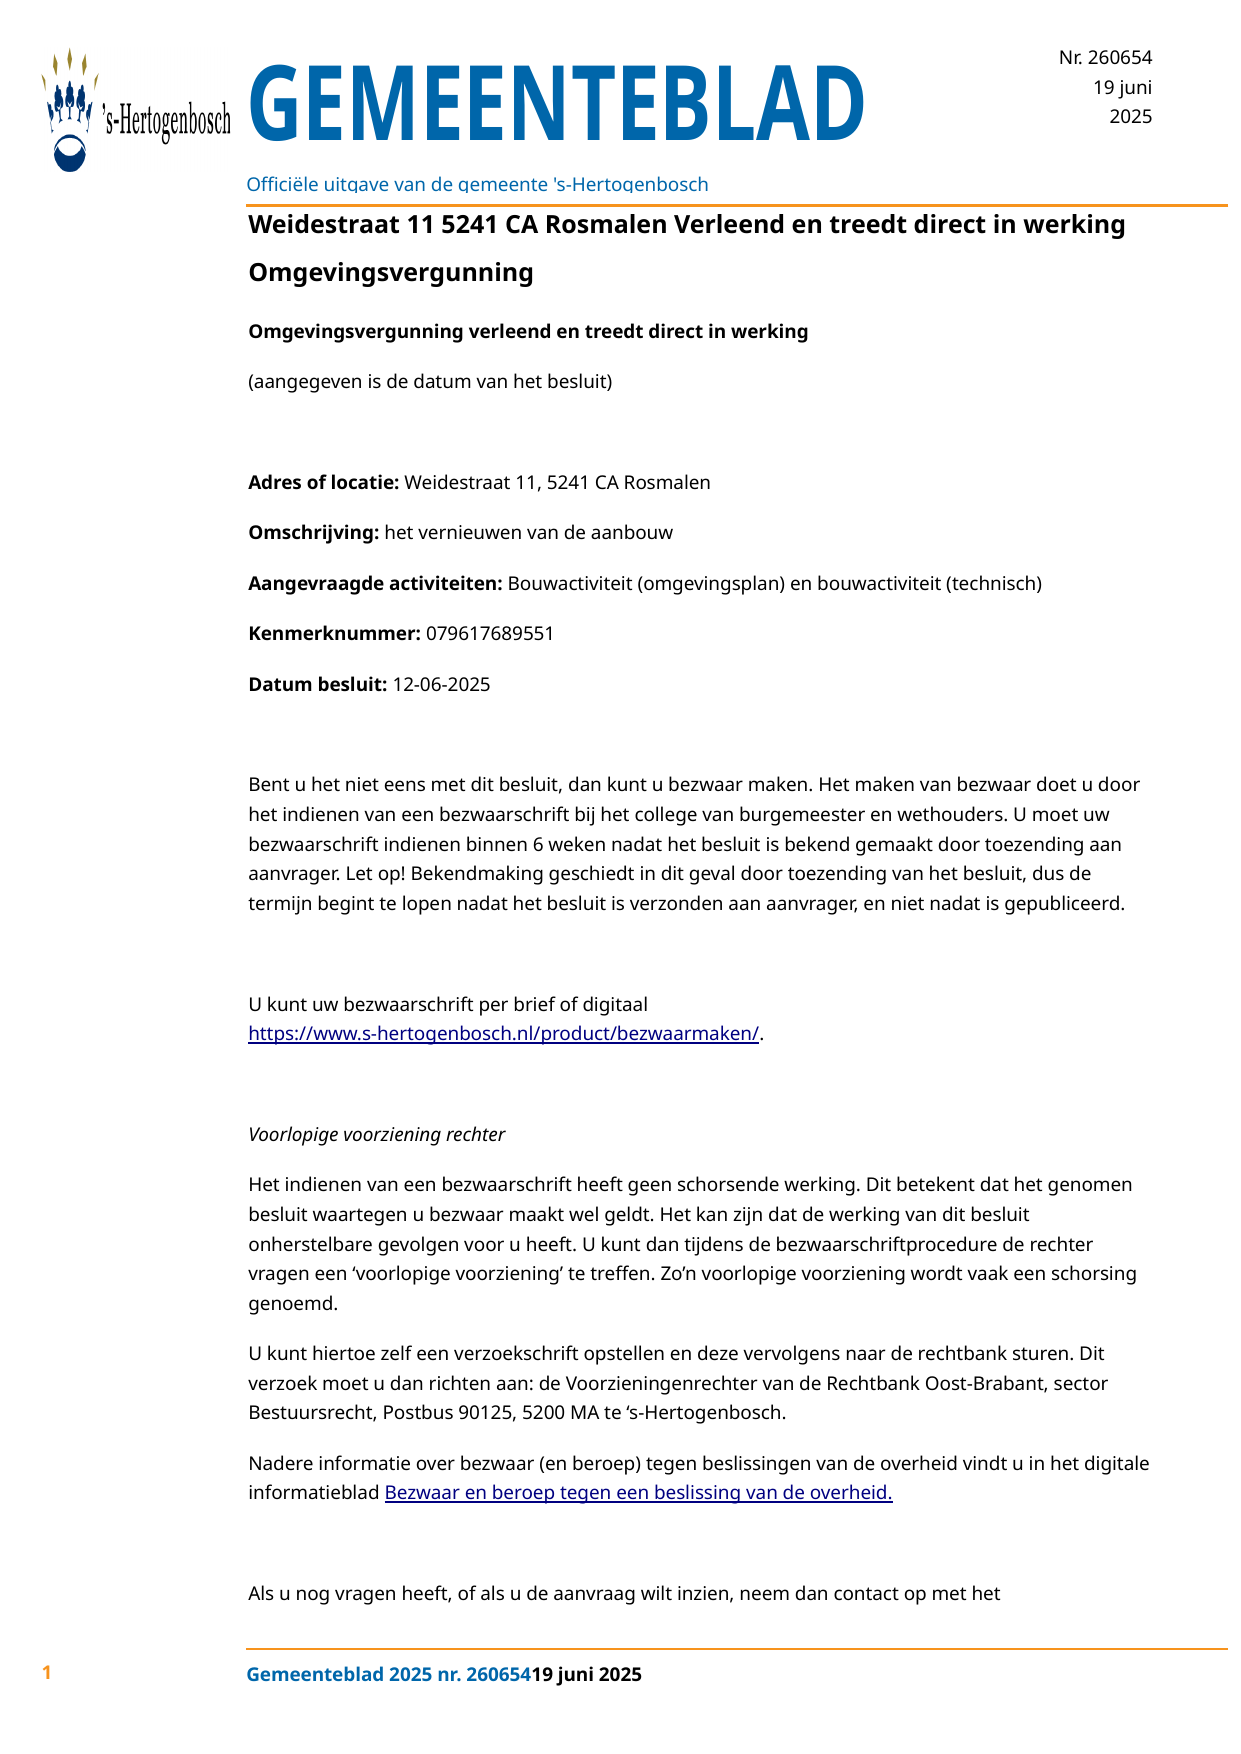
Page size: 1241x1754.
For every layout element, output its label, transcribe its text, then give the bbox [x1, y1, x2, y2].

text Adres of locatie: Weidestraat 11, 5241 CA Rosmalen [248, 469, 1152, 495]
text Het indienen van een bezwaarschrift heeft geen schorsende werking. Dit betekent dat het genomen besluit waartegen u bezwaar maakt wel geldt. Het kan zijn dat de werking van dit besluit onherstelbare gevolgen voor u heeft. U kunt dan tijdens de bezwaarschriftprocedure de rechter vragen een ‘voorlopige voorziening’ te treffen. Zo’n voorlopige voorziening wordt vaak een schorsing genoemd. [248, 1172, 1152, 1316]
text Bent u het niet eens met dit besluit, dan kunt u bezwaar maken. Het maken van bezwaar doet u door het indienen van een bezwaarschrift bij het college van burgemeester en wethouders. U moet uw bezwaarschrift indienen binnen 6 weken nadat het besluit is bekend gemaakt door toezending aan aanvrager. Let op! Bekendmaking geschiedt in dit geval door toezending van het besluit, dus de termijn begint te lopen nadat het besluit is verzonden aan aanvrager, en niet nadat is gepubliceerd. [248, 772, 1152, 916]
text Omschrijving: het vernieuwen van de aanbouw [248, 519, 1152, 545]
text (aangegeven is de datum van het besluit) [248, 368, 1152, 394]
text Omgevingsvergunning verleend en treedt direct in werking [248, 318, 1152, 344]
text Kenmerknummer: 079617689551 [248, 620, 1152, 646]
text Weidestraat 11 5241 CA Rosmalen Verleend en treedt direct in werking Omgevingsvergunning [248, 207, 1152, 288]
text U kunt hiertoe zelf een verzoekschrift opstellen en deze vervolgens naar de rechtbank sturen. Dit verzoek moet u dan richten aan: de Voorzieningenrechter van de Rechtbank Oost-Brabant, sector Bestuursrecht, Postbus 90125, 5200 MA te ‘s-Hertogenbosch. [248, 1340, 1152, 1425]
text Als u nog vragen heeft, of als u de aanvraag wilt inzien, neem dan contact op met het [248, 1580, 1152, 1606]
picture [41, 47, 231, 172]
text Nadere informatie over bezwaar (en beroep) tegen beslissingen van de overheid vindt u in het digitale informatieblad Bezwaar en beroep tegen een beslissing van de overheid. [248, 1450, 1152, 1505]
text U kunt uw bezwaarschrift per brief of digitaal https://www.s-hertogenbosch.nl/product/bezwaarmaken/. [248, 991, 1152, 1046]
text Aangevraagde activiteiten: Bouwactiviteit (omgevingsplan) en bouwactiviteit (technisch) [248, 570, 1152, 596]
text Voorlopige voorziening rechter [248, 1121, 1152, 1147]
text Datum besluit: 12-06-2025 [248, 671, 1152, 697]
